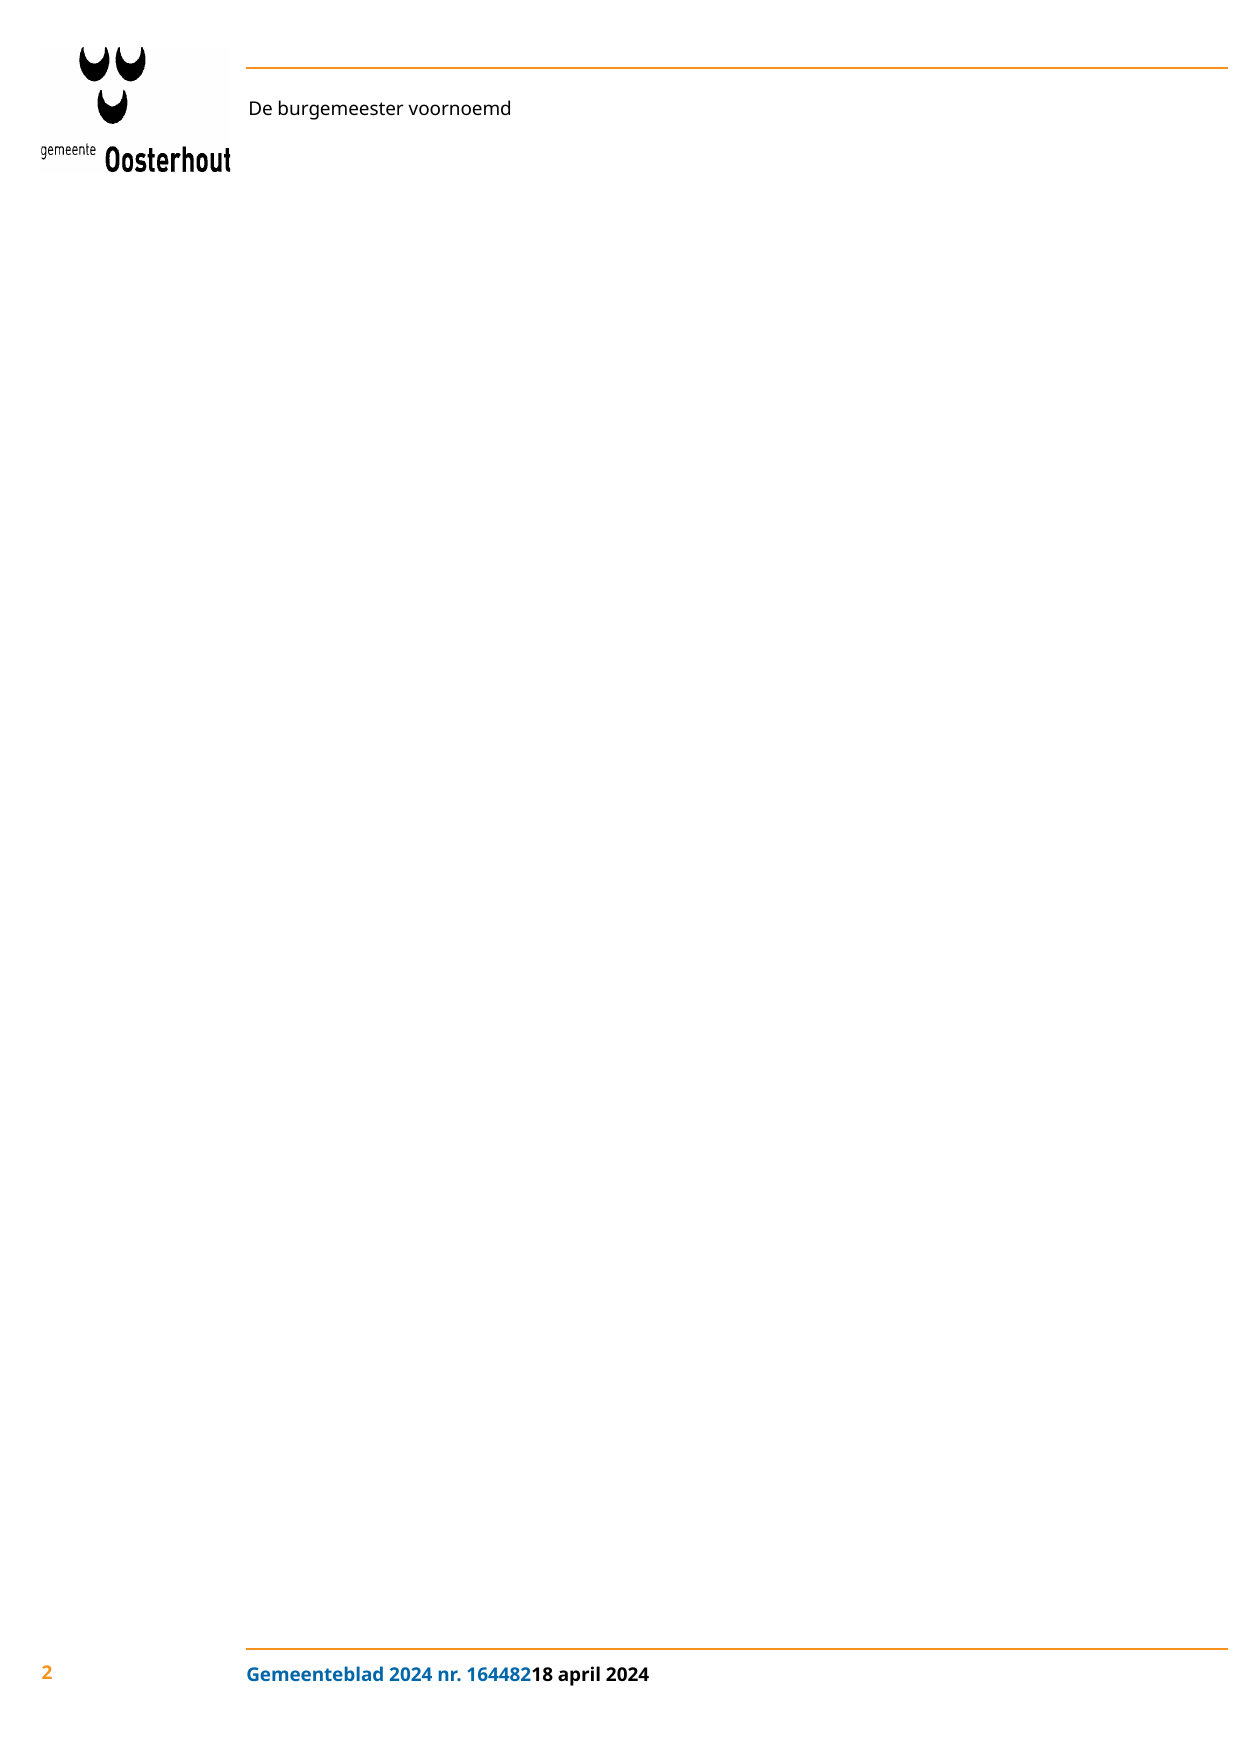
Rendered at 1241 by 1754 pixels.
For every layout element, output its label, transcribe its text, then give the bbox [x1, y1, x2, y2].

text De burgemeester voornoemd [248, 95, 1152, 121]
picture [41, 47, 231, 172]
